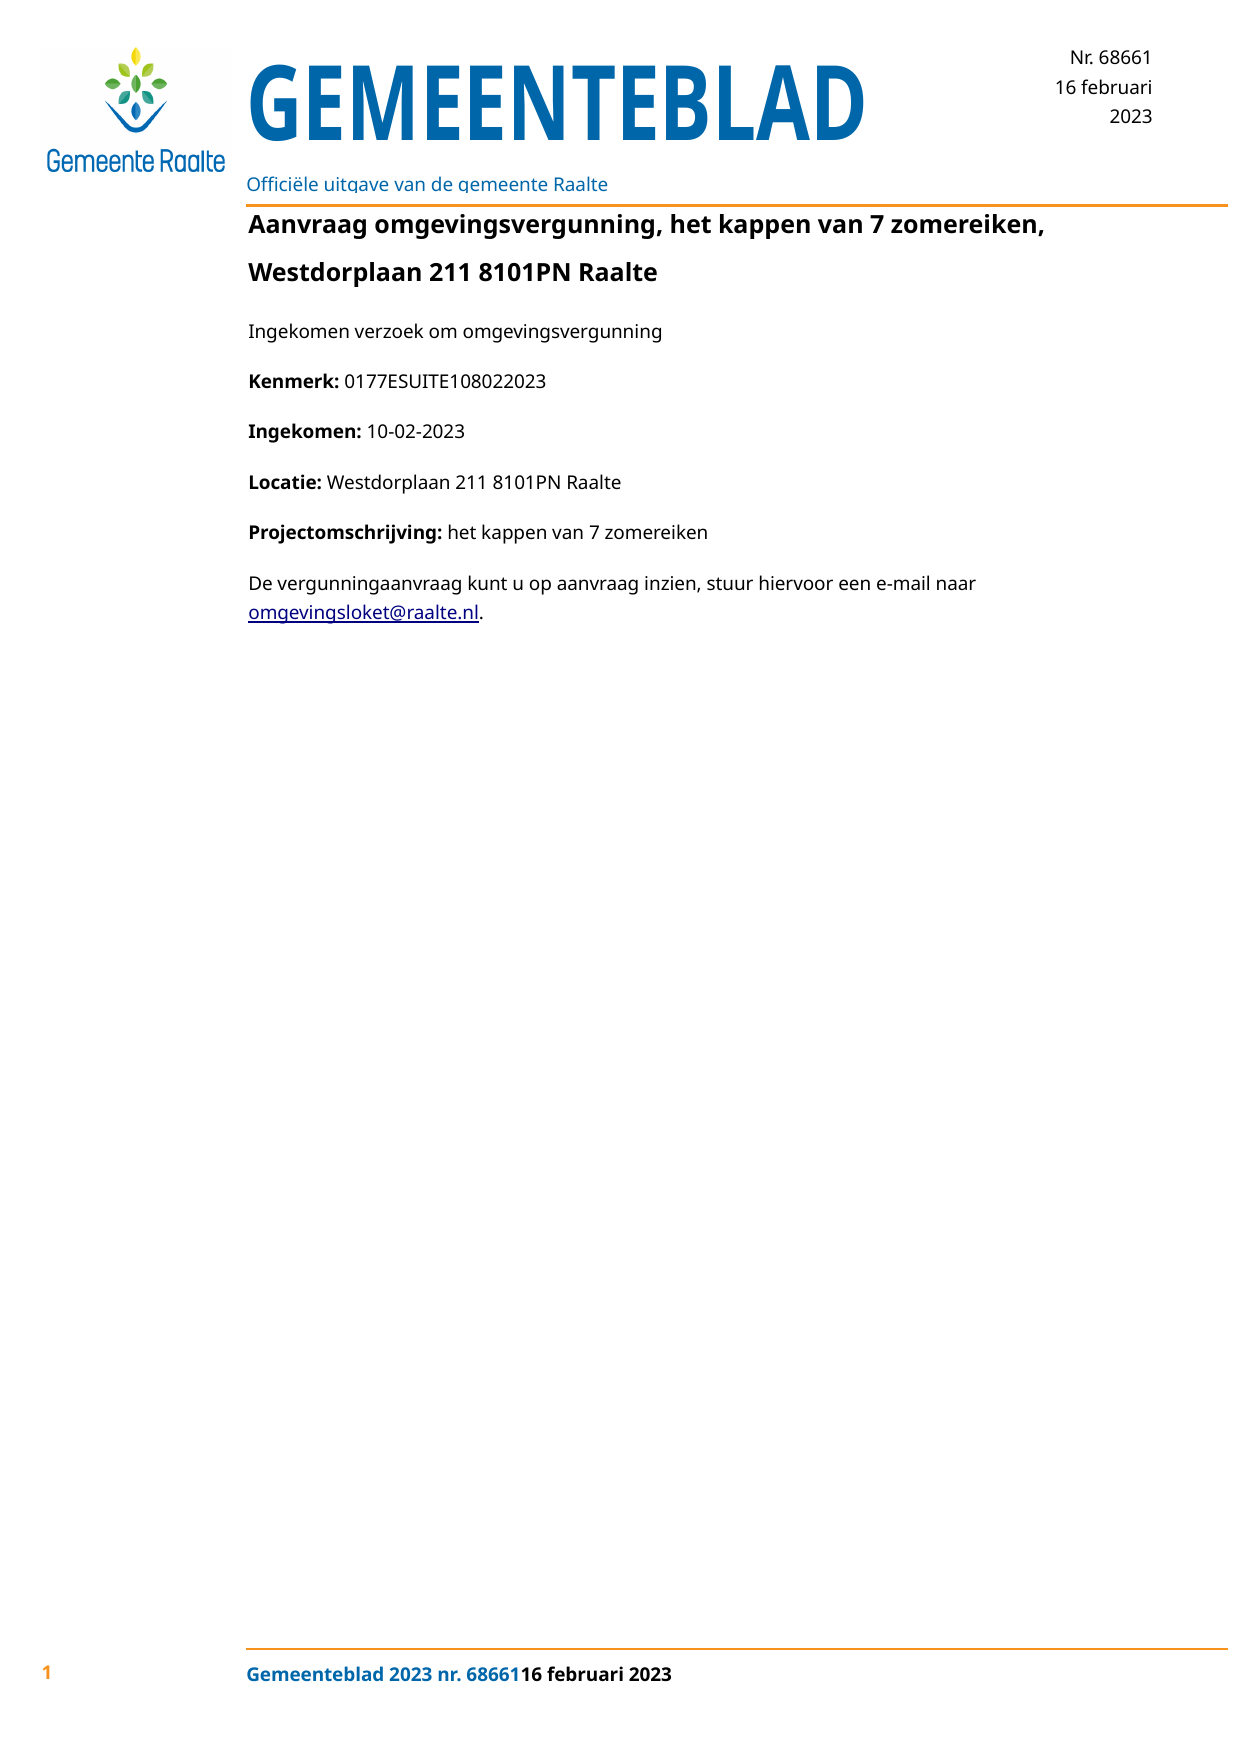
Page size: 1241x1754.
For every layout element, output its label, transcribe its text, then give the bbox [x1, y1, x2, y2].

picture [41, 47, 231, 172]
text Locatie: Westdorplaan 211 8101PN Raalte [248, 469, 1152, 495]
text Kenmerk: 0177ESUITE108022023 [248, 368, 1152, 394]
text Projectomschrijving: het kappen van 7 zomereiken [248, 519, 1152, 545]
text Aanvraag omgevingsvergunning, het kappen van 7 zomereiken, Westdorplaan 211 8101PN Raalte [248, 207, 1152, 288]
text Ingekomen: 10-02-2023 [248, 419, 1152, 444]
text Ingekomen verzoek om omgevingsvergunning [248, 318, 1152, 344]
text De vergunningaanvraag kunt u op aanvraag inzien, stuur hiervoor een e-mail naar omgevingsloket@raalte.nl. [248, 570, 1152, 625]
